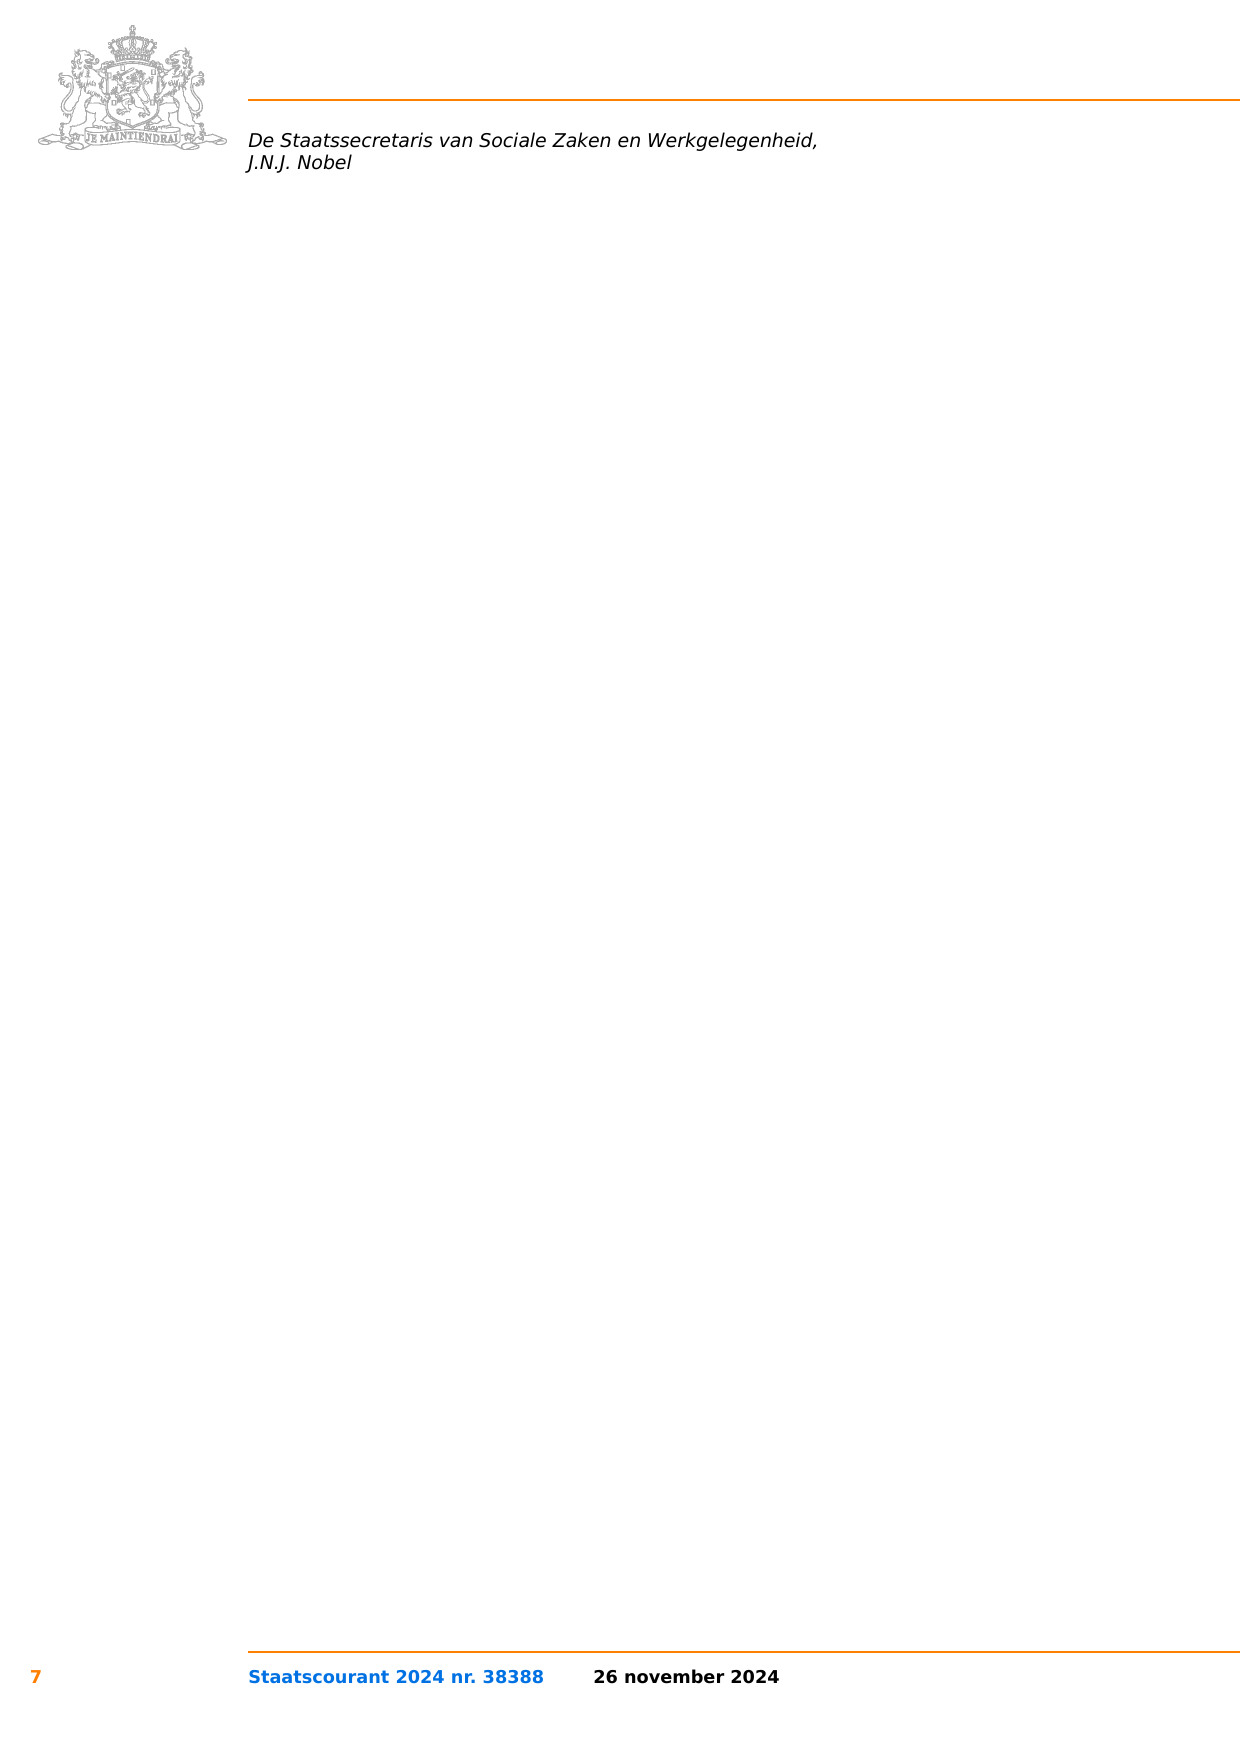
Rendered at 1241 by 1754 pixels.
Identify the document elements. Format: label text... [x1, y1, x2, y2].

text De Staatssecretaris van Sociale Zaken en Werkgelegenheid, J.N.J. Nobel [248, 130, 1163, 174]
picture [38, 25, 227, 150]
